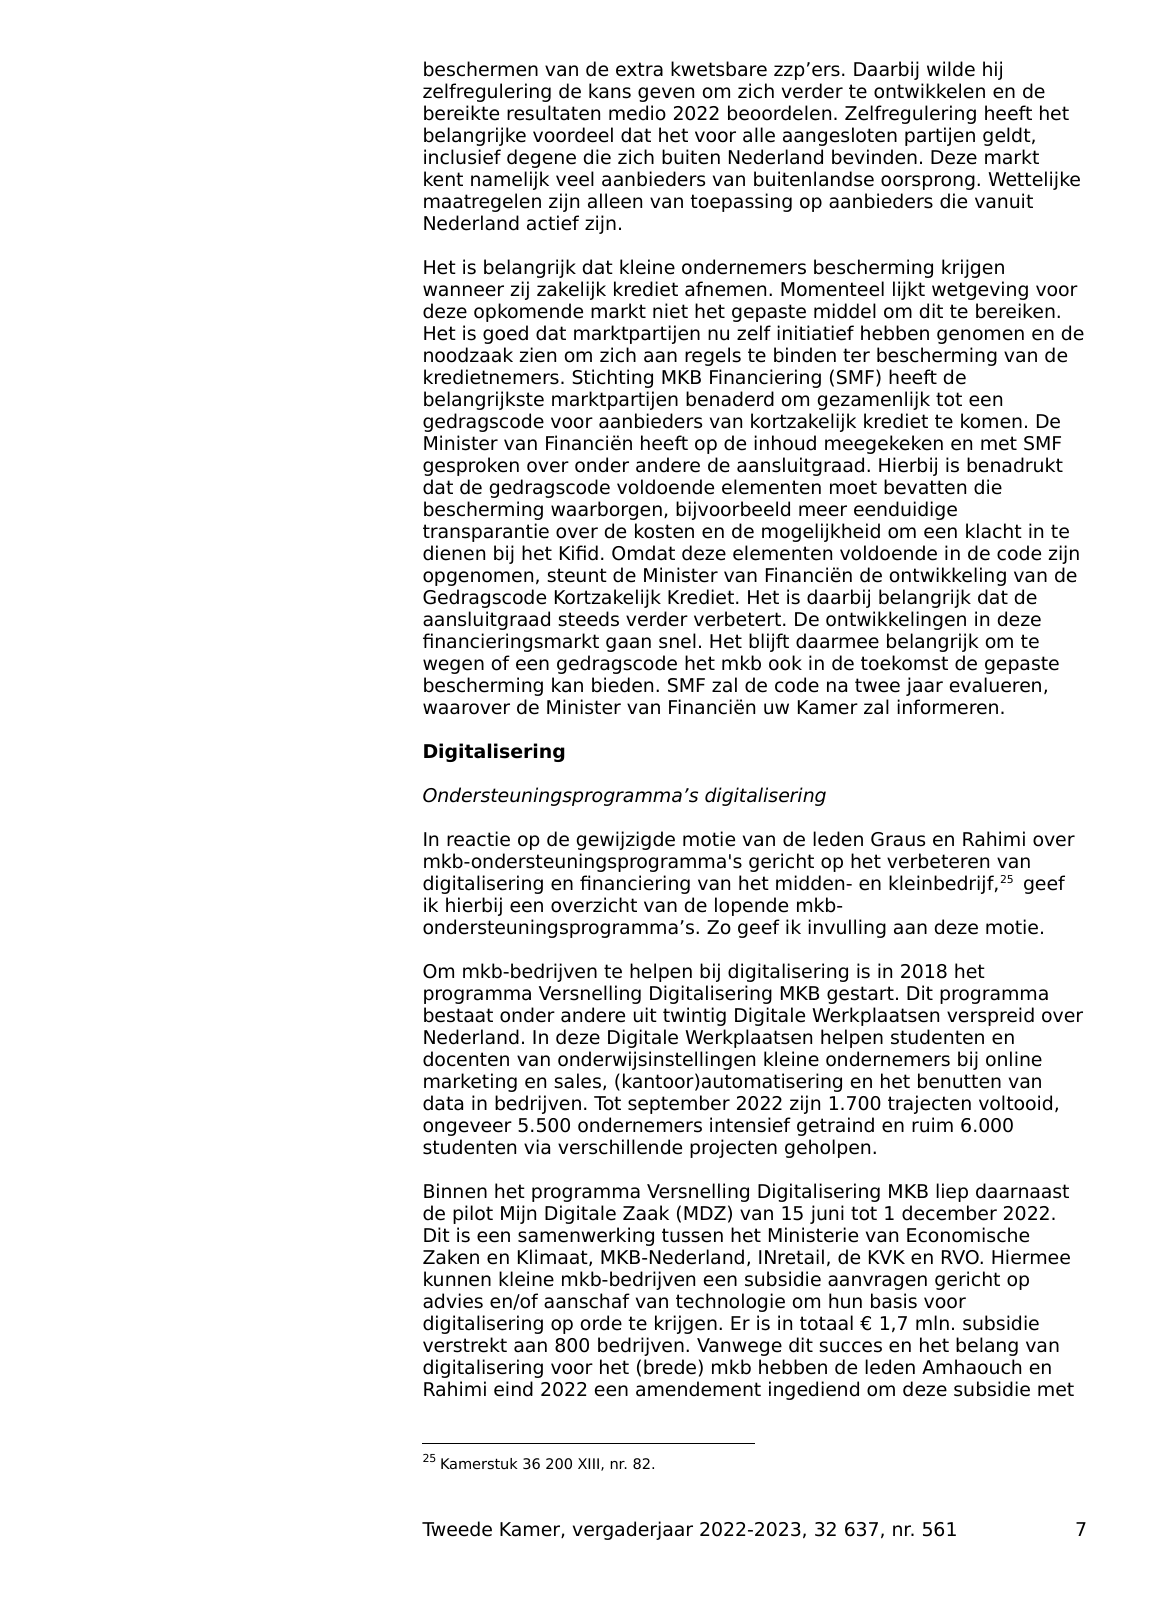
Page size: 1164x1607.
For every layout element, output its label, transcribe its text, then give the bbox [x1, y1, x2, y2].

text In reactie op de gewijzigde motie van de leden Graus en Rahimi over mkb-ondersteuningsprogramma's gericht op het verbeteren van digitalisering en financiering van het midden- en kleinbedrijf, geef ik hierbij een overzicht van de lopende mkb-ondersteuningsprogramma’s. Zo geef ik invulling aan deze motie. [422, 829, 1087, 939]
text Kamerstuk 36 200 XIII, nr. 82. [422, 1452, 1087, 1474]
text Het is belangrijk dat kleine ondernemers bescherming krijgen wanneer zij zakelijk krediet afnemen. Momenteel lijkt wetgeving voor deze opkomende markt niet het gepaste middel om dit te bereiken. Het is goed dat marktpartijen nu zelf initiatief hebben genomen en de noodzaak zien om zich aan regels te binden ter bescherming van de kredietnemers. Stichting MKB Financiering (SMF) heeft de belangrijkste marktpartijen benaderd om gezamenlijk tot een gedragscode voor aanbieders van kortzakelijk krediet te komen. De Minister van Financiën heeft op de inhoud meegekeken en met SMF gesproken over onder andere de aansluitgraad. Hierbij is benadrukt dat de gedragscode voldoende elementen moet bevatten die bescherming waarborgen, bijvoorbeeld meer eenduidige transparantie over de kosten en de mogelijkheid om een klacht in te dienen bij het Kifid. Omdat deze elementen voldoende in de code zijn opgenomen, steunt de Minister van Financiën de ontwikkeling van de Gedragscode Kortzakelijk Krediet. Het is daarbij belangrijk dat de aansluitgraad steeds verder verbetert. De ontwikkelingen in deze financieringsmarkt gaan snel. Het blijft daarmee belangrijk om te wegen of een gedragscode het mkb ook in de toekomst de gepaste bescherming kan bieden. SMF zal de code na twee jaar evalueren, waarover de Minister van Financiën uw Kamer zal informeren. [422, 257, 1087, 719]
text Om mkb-bedrijven te helpen bij digitalisering is in 2018 het programma Versnelling Digitalisering MKB gestart. Dit programma bestaat onder andere uit twintig Digitale Werkplaatsen verspreid over Nederland. In deze Digitale Werkplaatsen helpen studenten en docenten van onderwijsinstellingen kleine ondernemers bij online marketing en sales, (kantoor)automatisering en het benutten van data in bedrijven. Tot september 2022 zijn 1.700 trajecten voltooid, ongeveer 5.500 ondernemers intensief getraind en ruim 6.000 studenten via verschillende projecten geholpen. [422, 961, 1087, 1159]
text beschermen van de extra kwetsbare zzp’ers. Daarbij wilde hij zelfregulering de kans geven om zich verder te ontwikkelen en de bereikte resultaten medio 2022 beoordelen. Zelfregulering heeft het belangrijke voordeel dat het voor alle aangesloten partijen geldt, inclusief degene die zich buiten Nederland bevinden. Deze markt kent namelijk veel aanbieders van buitenlandse oorsprong. Wettelijke maatregelen zijn alleen van toepassing op aanbieders die vanuit Nederland actief zijn. [422, 59, 1087, 235]
subtitle Digitalisering [422, 741, 1087, 763]
text Binnen het programma Versnelling Digitalisering MKB liep daarnaast de pilot Mijn Digitale Zaak (MDZ) van 15 juni tot 1 december 2022. Dit is een samenwerking tussen het Ministerie van Economische Zaken en Klimaat, MKB-Nederland, INretail, de KVK en RVO. Hiermee kunnen kleine mkb-bedrijven een subsidie aanvragen gericht op advies en/of aanschaf van technologie om hun basis voor digitalisering op orde te krijgen. Er is in totaal € 1,7 mln. subsidie verstrekt aan 800 bedrijven. Vanwege dit succes en het belang van digitalisering voor het (brede) mkb hebben de leden Amhaouch en Rahimi eind 2022 een amendement ingediend om deze subsidie met [422, 1181, 1087, 1401]
subtitle Ondersteuningsprogramma’s digitalisering [422, 785, 1087, 807]
